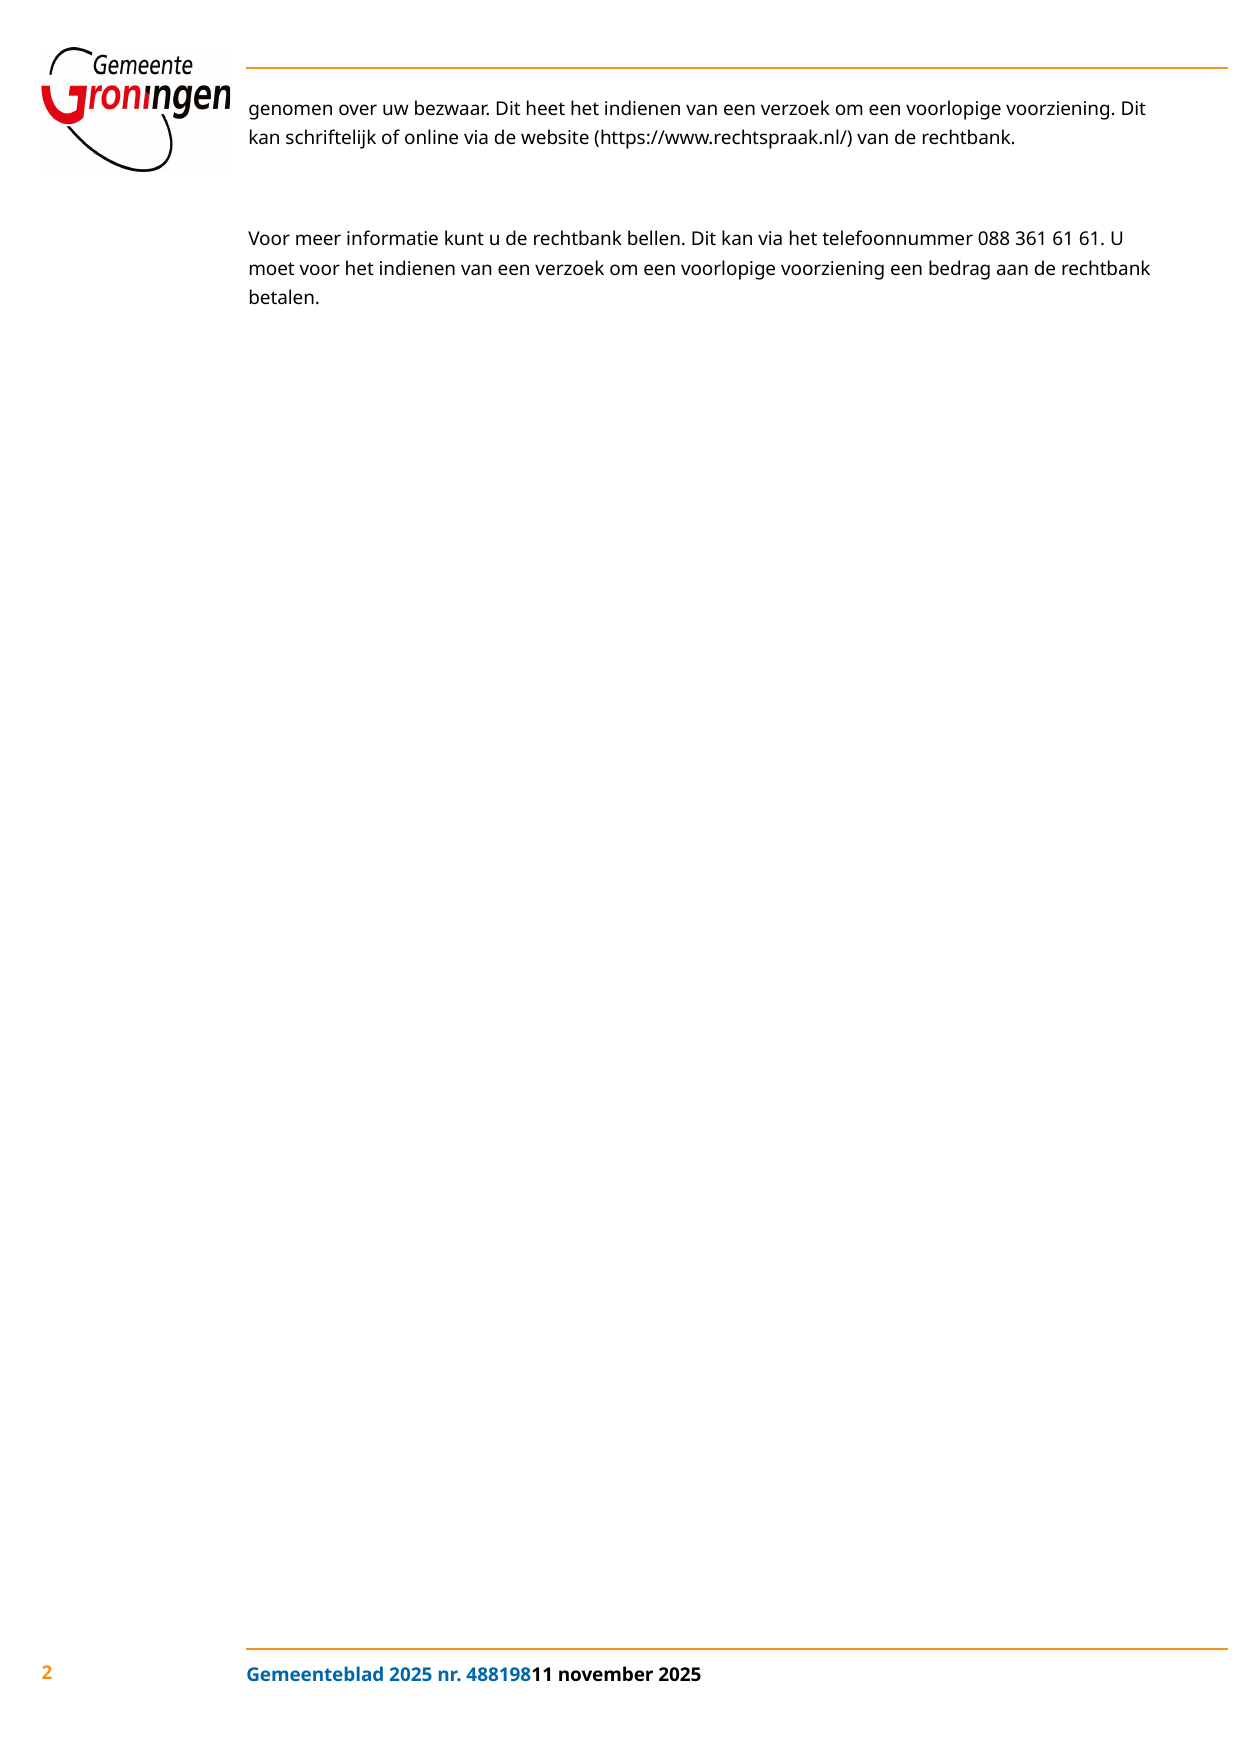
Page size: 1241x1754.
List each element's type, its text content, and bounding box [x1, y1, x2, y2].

picture [41, 47, 231, 172]
text genomen over uw bezwaar. Dit heet het indienen van een verzoek om een voorlopige voorziening. Dit kan schriftelijk of online via de website (https://www.rechtspraak.nl/) van de rechtbank. [248, 95, 1152, 150]
text Voor meer informatie kunt u de rechtbank bellen. Dit kan via het telefoonnummer 088 361 61 61. U moet voor het indienen van een verzoek om een voorlopige voorziening een bedrag aan de rechtbank betalen. [248, 225, 1152, 310]
